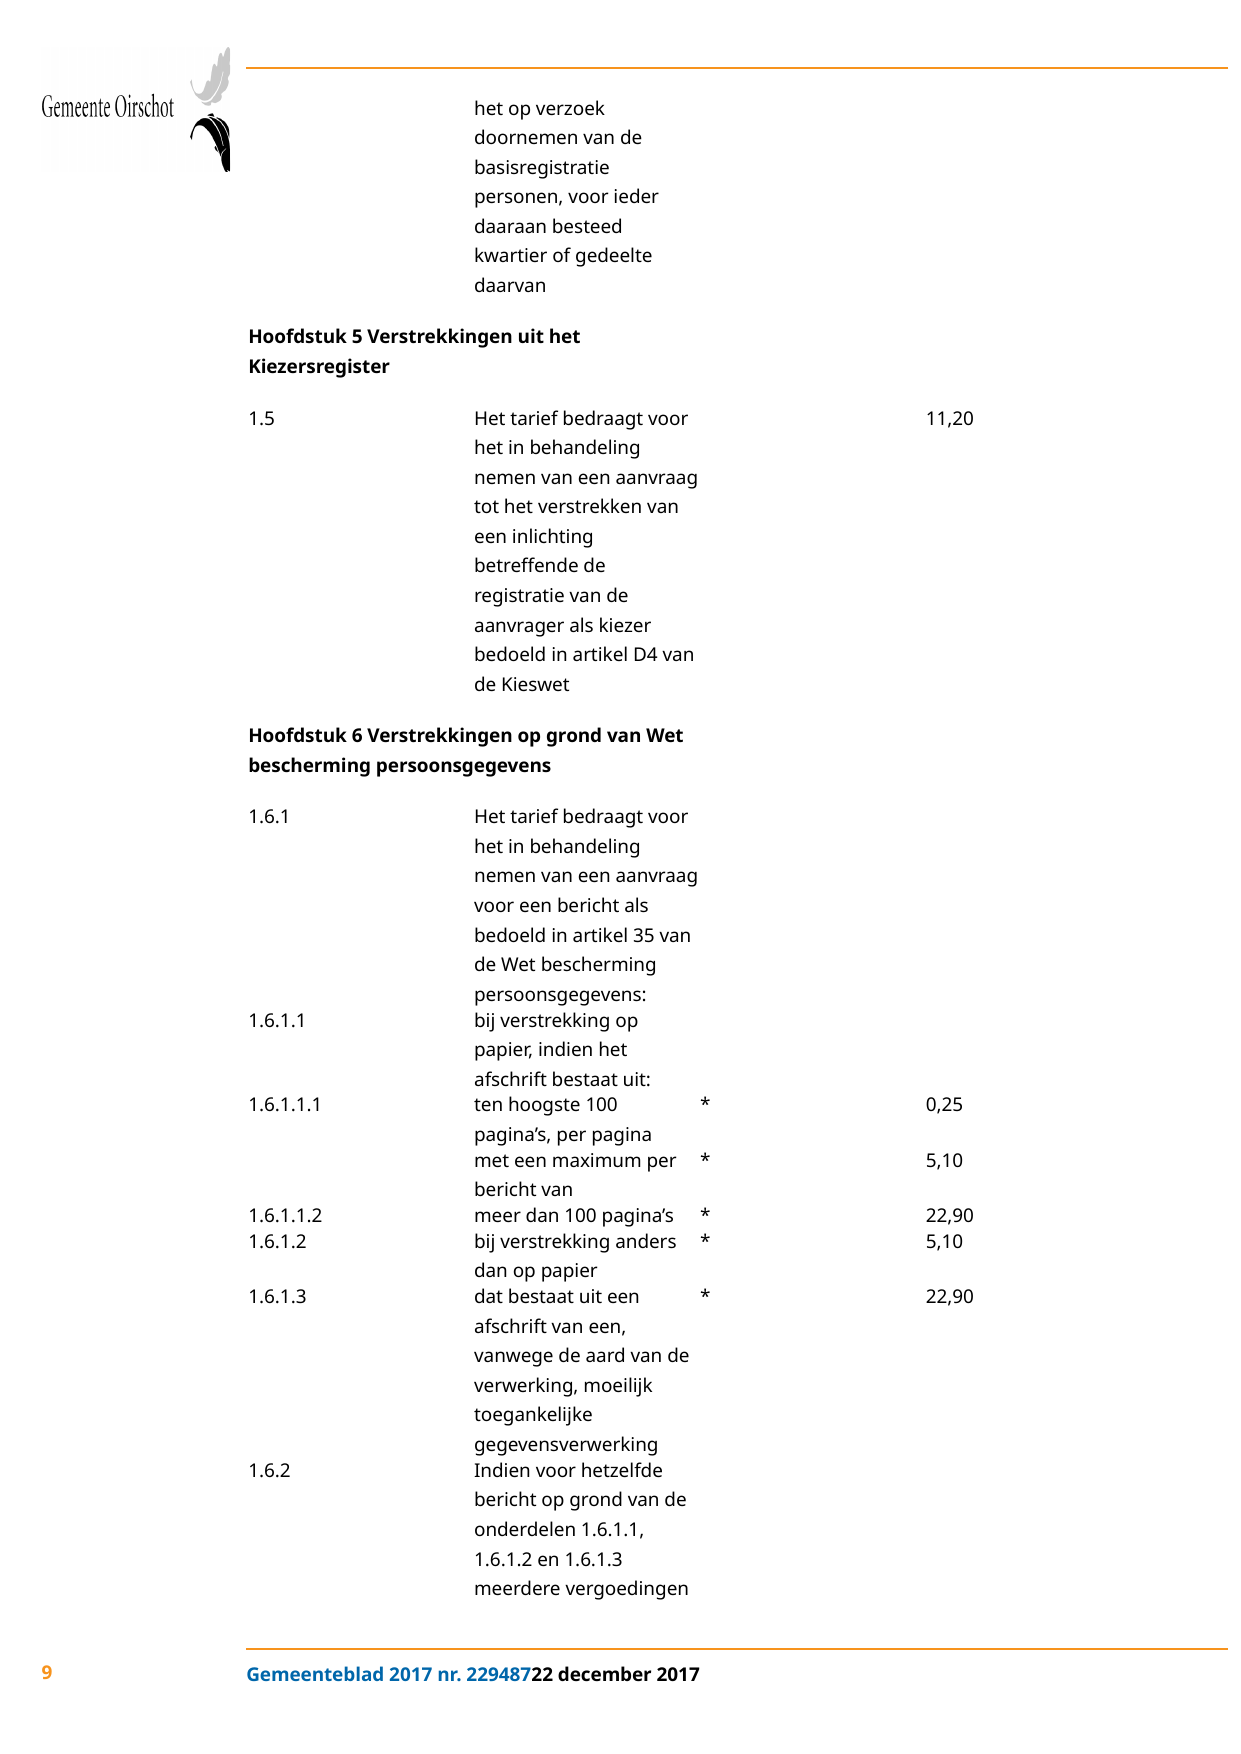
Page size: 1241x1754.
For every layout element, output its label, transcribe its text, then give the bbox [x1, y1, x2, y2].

table_cell [700, 778, 926, 803]
picture [41, 47, 231, 172]
table_cell 5,10 [926, 1147, 1152, 1202]
table_cell [926, 379, 1152, 405]
table_cell [700, 405, 926, 697]
table_cell [248, 1147, 474, 1202]
table_cell [926, 723, 1152, 778]
table_cell 5,10 [926, 1228, 1152, 1283]
table_cell Hoofdstuk 6 Verstrekkingen op grond van Wet bescherming persoonsgegevens [248, 723, 700, 778]
table_cell [926, 298, 1152, 324]
table_cell [248, 697, 474, 722]
table_cell [926, 95, 1152, 298]
table_cell 1.5 [248, 405, 474, 697]
table_cell [700, 697, 926, 722]
table_cell bij verstrekking op papier, indien het afschrift bestaat uit: [474, 1007, 700, 1092]
table_cell [248, 95, 474, 298]
table_cell [474, 697, 700, 722]
table_cell 1.6.2 [248, 1457, 474, 1601]
table_cell * [700, 1092, 926, 1147]
table_cell 1.6.1.3 [248, 1283, 474, 1457]
table_cell met een maximum per bericht van [474, 1147, 700, 1202]
table_cell [700, 1457, 926, 1601]
table_cell 11,20 [926, 405, 1152, 697]
table_cell 22,90 [926, 1202, 1152, 1228]
table_cell dat bestaat uit een afschrift van een, vanwege de aard van de verwerking, moeilijk toegankelijke gegevensverwerking [474, 1283, 700, 1457]
table_cell [474, 379, 700, 405]
table_cell * [700, 1147, 926, 1202]
table_cell 1.6.1.2 [248, 1228, 474, 1283]
table_cell 22,90 [926, 1283, 1152, 1457]
table_cell [248, 298, 474, 324]
table_cell meer dan 100 pagina’s [474, 1202, 700, 1228]
table_cell 1.6.1.1.1 [248, 1092, 474, 1147]
table_cell 1.6.1.1.2 [248, 1202, 474, 1228]
table_cell [700, 379, 926, 405]
table_cell * [700, 1283, 926, 1457]
table_cell [248, 778, 474, 803]
table_cell [248, 379, 474, 405]
table_cell Het tarief bedraagt voor het in behandeling nemen van een aanvraag tot het verstrekken van een inlichting betreffende de registratie van de aanvrager als kiezer bedoeld in artikel D4 van de Kieswet [474, 405, 700, 697]
table_cell bij verstrekking anders dan op papier [474, 1228, 700, 1283]
table_cell Indien voor hetzelfde bericht op grond van de onderdelen 1.6.1.1, 1.6.1.2 en 1.6.1.3 meerdere vergoedingen [474, 1457, 700, 1601]
table_cell * [700, 1202, 926, 1228]
table_cell 0,25 [926, 1092, 1152, 1147]
table_cell [926, 324, 1152, 379]
table_cell Hoofdstuk 5 Verstrekkingen uit het Kiezersregister [248, 324, 700, 379]
table_cell [926, 778, 1152, 803]
table_cell 1.6.1.1 [248, 1007, 474, 1092]
table_cell [700, 95, 926, 298]
table_cell [926, 804, 1152, 1007]
table_cell Het tarief bedraagt voor het in behandeling nemen van een aanvraag voor een bericht als bedoeld in artikel 35 van de Wet bescherming persoonsgegevens: [474, 804, 700, 1007]
table_cell ten hoogste 100 pagina’s, per pagina [474, 1092, 700, 1147]
table_cell het op verzoek doornemen van de basisregistratie personen, voor ieder daaraan besteed kwartier of gedeelte daarvan [474, 95, 700, 298]
table_cell [926, 1007, 1152, 1092]
table_cell 1.6.1 [248, 804, 474, 1007]
table_cell [926, 1457, 1152, 1601]
table_cell * [700, 1228, 926, 1283]
table_cell [700, 723, 926, 778]
table_cell [474, 778, 700, 803]
table_cell [700, 1007, 926, 1092]
table_cell [474, 298, 700, 324]
table_cell [700, 324, 926, 379]
table_cell [700, 804, 926, 1007]
table_cell [700, 298, 926, 324]
table_cell [926, 697, 1152, 722]
